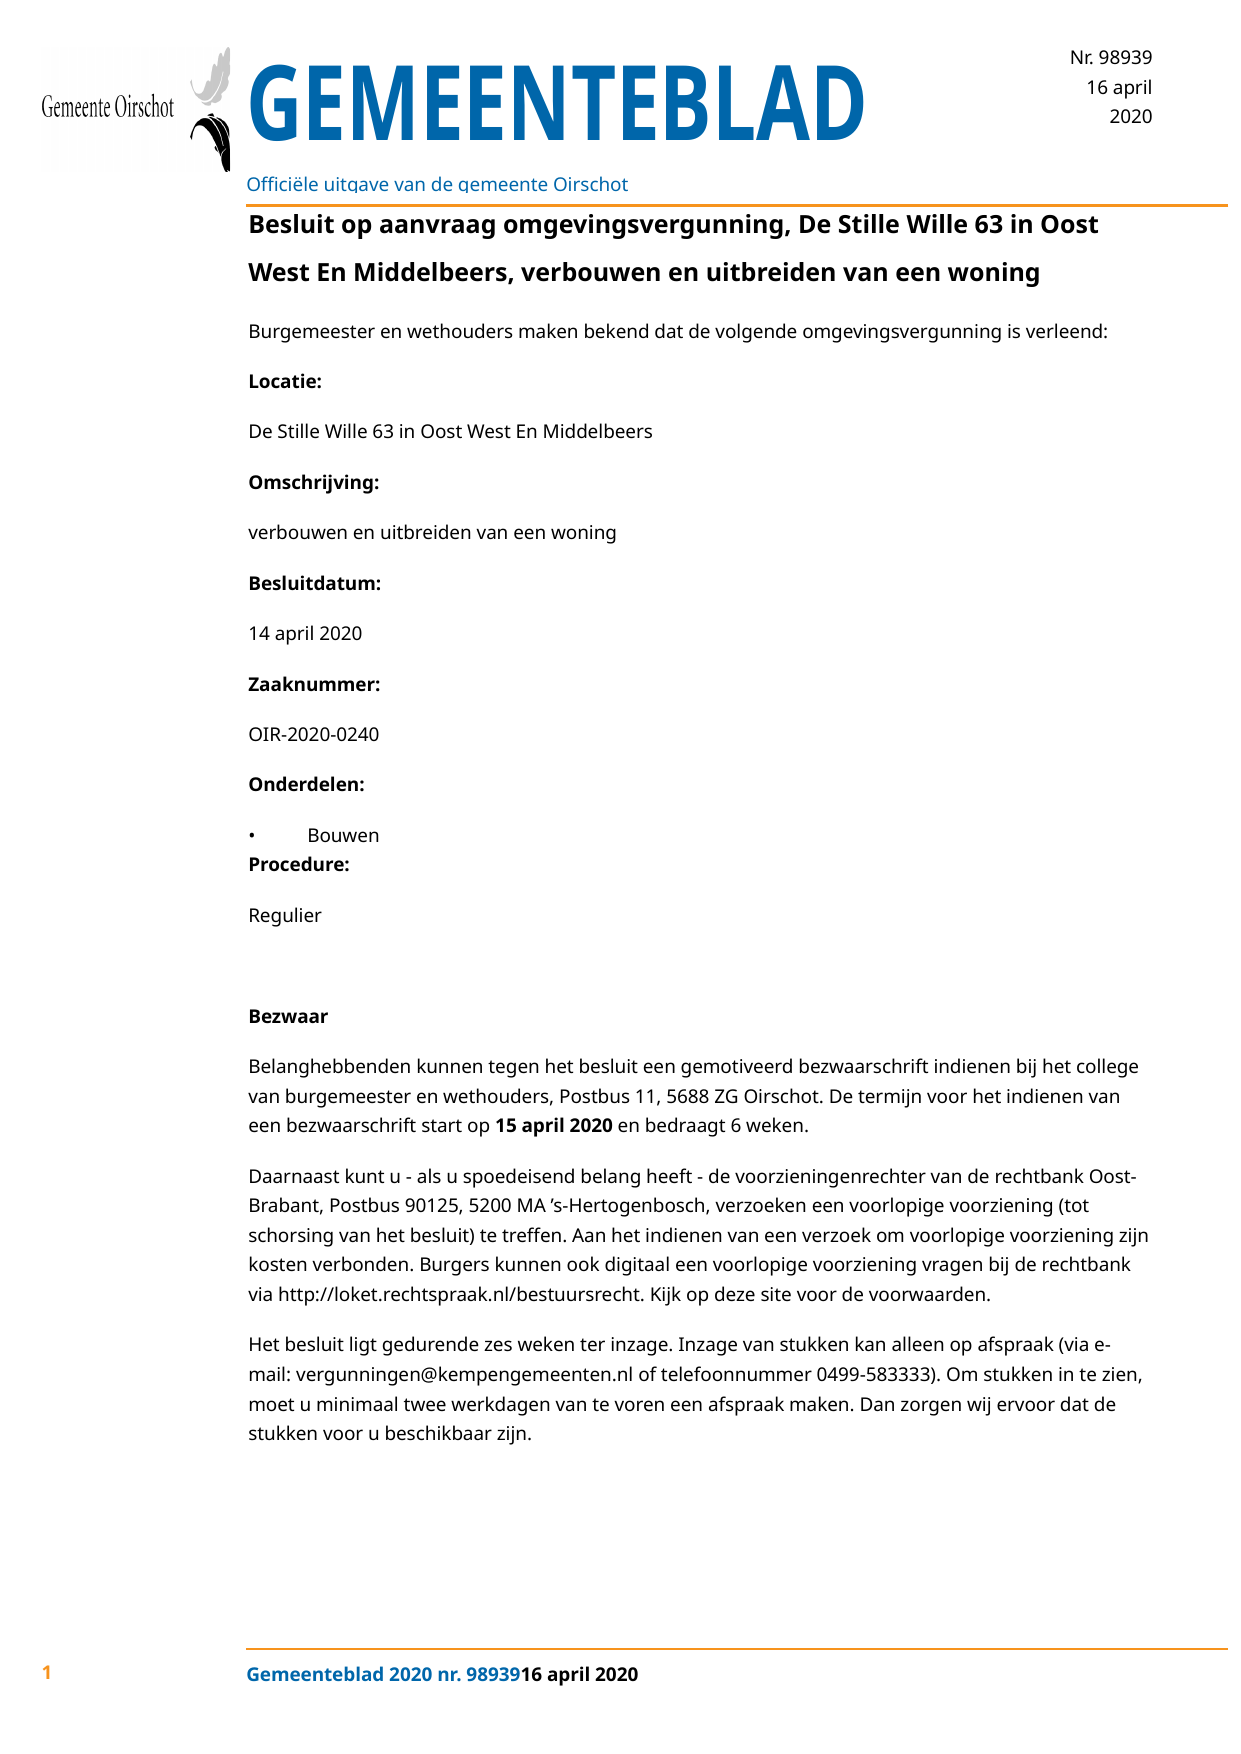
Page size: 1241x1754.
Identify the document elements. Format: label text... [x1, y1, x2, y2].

text Besluit op aanvraag omgevingsvergunning, De Stille Wille 63 in Oost West En Middelbeers, verbouwen en uitbreiden van een woning [248, 207, 1152, 288]
text Daarnaast kunt u - als u spoedeisend belang heeft - de voorzieningenrechter van de rechtbank Oost-Brabant, Postbus 90125, 5200 MA ’s-Hertogenbosch, verzoeken een voorlopige voorziening (tot schorsing van het besluit) te treffen. Aan het indienen van een verzoek om voorlopige voorziening zijn kosten verbonden. Burgers kunnen ook digitaal een voorlopige voorziening vragen bij de rechtbank via http://loket.rechtspraak.nl/bestuursrecht. Kijk op deze site voor de voorwaarden. [248, 1163, 1152, 1307]
text Omschrijving: [248, 469, 1152, 495]
text Het besluit ligt gedurende zes weken ter inzage. Inzage van stukken kan alleen op afspraak (via e-mail: vergunningen@kempengemeenten.nl of telefoonnummer 0499-583333). Om stukken in te zien, moet u minimaal twee werkdagen van te voren een afspraak maken. Dan zorgen wij ervoor dat de stukken voor u beschikbaar zijn. [248, 1332, 1152, 1446]
text OIR-2020-0240 [248, 721, 1152, 747]
text Burgemeester en wethouders maken bekend dat de volgende omgevingsvergunning is verleend: [248, 318, 1152, 344]
text Procedure: [248, 852, 1152, 877]
picture [41, 47, 231, 172]
list Bouwen [248, 822, 1152, 848]
text verbouwen en uitbreiden van een woning [248, 519, 1152, 545]
text Regulier [248, 902, 1152, 928]
text Zaaknummer: [248, 671, 1152, 697]
text De Stille Wille 63 in Oost West En Middelbeers [248, 419, 1152, 444]
text Onderdelen: [248, 772, 1152, 797]
text Besluitdatum: [248, 570, 1152, 596]
text 14 april 2020 [248, 620, 1152, 646]
text Belanghebbenden kunnen tegen het besluit een gemotiveerd bezwaarschrift indienen bij het college van burgemeester en wethouders, Postbus 11, 5688 ZG Oirschot. De termijn voor het indienen van een bezwaarschrift start op 15 april 2020 en bedraagt 6 weken. [248, 1053, 1152, 1138]
text Bezwaar [248, 1003, 1152, 1029]
text Locatie: [248, 368, 1152, 394]
